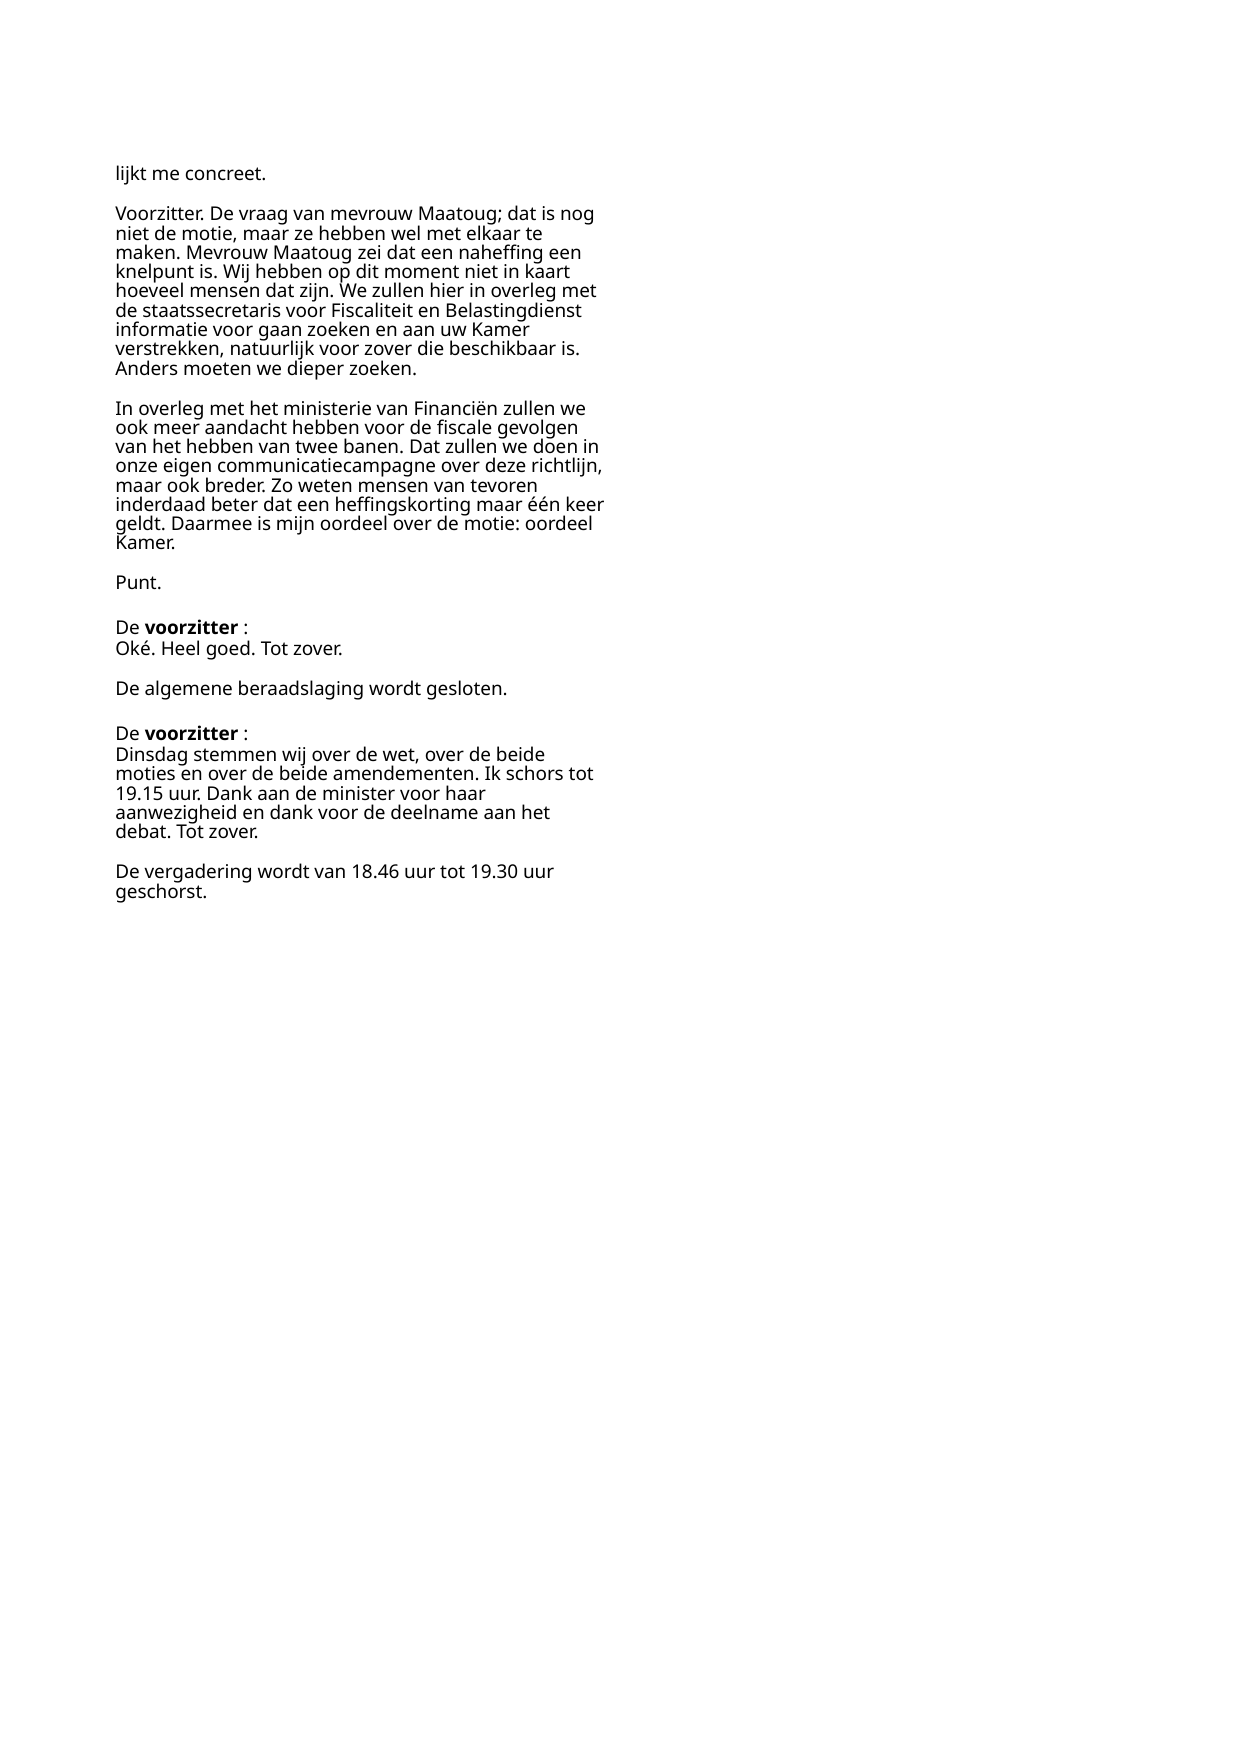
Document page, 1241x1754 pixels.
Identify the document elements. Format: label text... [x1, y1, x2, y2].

text Voorzitter. De vraag van mevrouw Maatoug; dat is nog niet de motie, maar ze hebben wel met elkaar te maken. Mevrouw Maatoug zei dat een naheffing een knelpunt is. Wij hebben op dit moment niet in kaart hoeveel mensen dat zijn. We zullen hier in overleg met de staatssecretaris voor Fiscaliteit en Belastingdienst informatie voor gaan zoeken en aan uw Kamer verstrekken, natuurlijk voor zover die beschikbaar is. Anders moeten we dieper zoeken. [115, 205, 605, 379]
text lijkt me concreet. [115, 165, 605, 184]
text De voorzitter : [115, 614, 605, 640]
text De vergadering wordt van 18.46 uur tot 19.30 uur geschorst. [115, 863, 605, 902]
text De algemene beraadslaging wordt gesloten. [115, 680, 605, 699]
text De voorzitter : [115, 720, 605, 746]
text In overleg met het ministerie van Financiën zullen we ook meer aandacht hebben voor de fiscale gevolgen van het hebben van twee banen. Dat zullen we doen in onze eigen communicatiecampagne over deze richtlijn, maar ook breder. Zo weten mensen van tevoren inderdaad beter dat een heffingskorting maar één keer geldt. Daarmee is mijn oordeel over de motie: oordeel Kamer. [115, 399, 605, 554]
text Punt. [115, 574, 605, 594]
text Oké. Heel goed. Tot zover. [115, 640, 605, 659]
text Dinsdag stemmen wij over de wet, over de beide moties en over de beide amendementen. Ik schors tot 19.15 uur. Dank aan de minister voor haar aanwezigheid en dank voor de deelname aan het debat. Tot zover. [115, 746, 605, 842]
